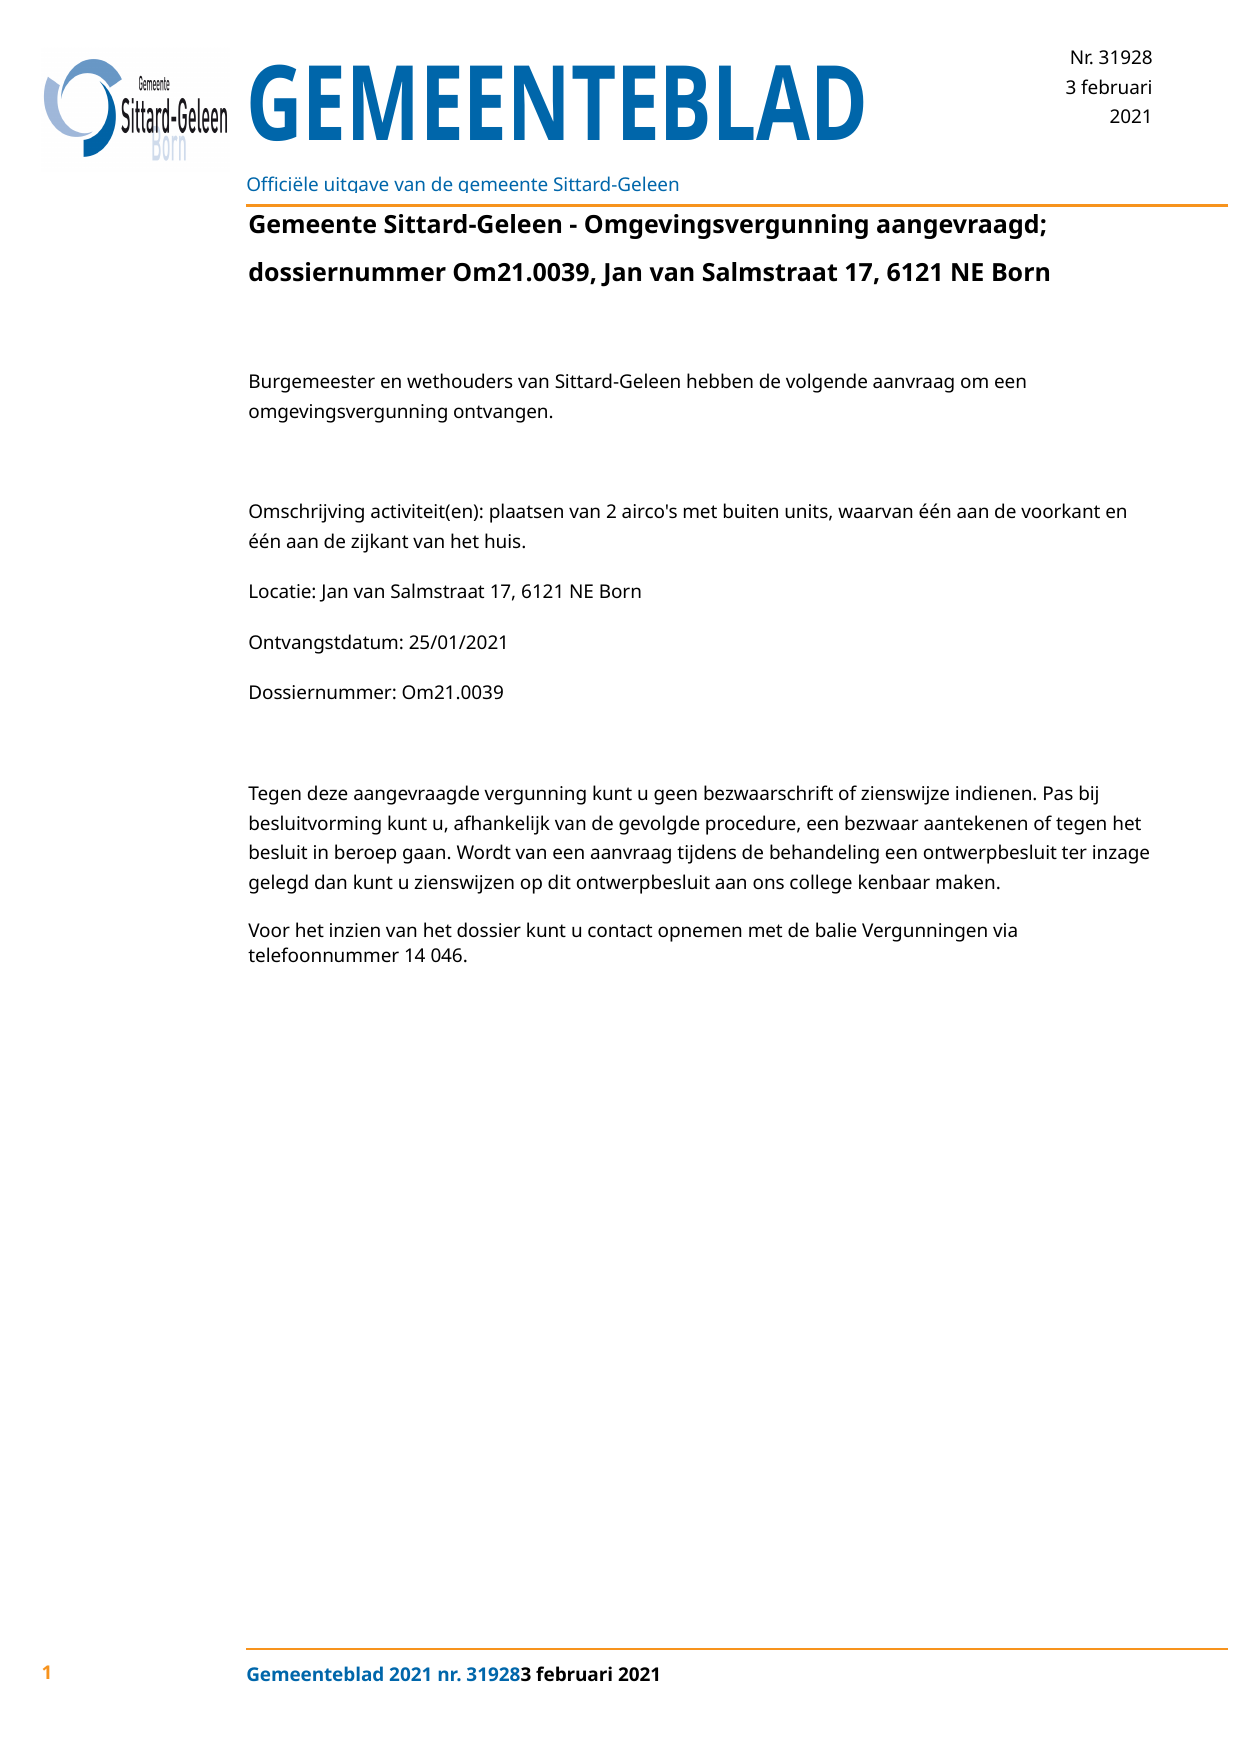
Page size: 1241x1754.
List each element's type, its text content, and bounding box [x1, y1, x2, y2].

text Gemeente Sittard-Geleen - Omgevingsvergunning aangevraagd; dossiernummer Om21.0039, Jan van Salmstraat 17, 6121 NE Born [248, 207, 1152, 288]
picture [41, 47, 231, 172]
text Dossiernummer: Om21.0039 [248, 679, 1152, 705]
text Burgemeester en wethouders van Sittard-Geleen hebben de volgende aanvraag om een omgevingsvergunning ontvangen. [248, 368, 1152, 424]
text Locatie: Jan van Salmstraat 17, 6121 NE Born [248, 579, 1152, 604]
text Ontvangstdatum: 25/01/2021 [248, 629, 1152, 655]
text Tegen deze aangevraagde vergunning kunt u geen bezwaarschrift of zienswijze indienen. Pas bij besluitvorming kunt u, afhankelijk van de gevolgde procedure, een bezwaar aantekenen of tegen het besluit in beroep gaan. Wordt van een aanvraag tijdens de behandeling een ontwerpbesluit ter inzage gelegd dan kunt u zienswijzen op dit ontwerpbesluit aan ons college kenbaar maken. [248, 780, 1152, 895]
text Voor het inzien van het dossier kunt u contact opnemen met de balie Vergunningen via telefoonnummer 14 046. [248, 917, 1152, 968]
text Omschrijving activiteit(en): plaatsen van 2 airco's met buiten units, waarvan één aan de voorkant en één aan de zijkant van het huis. [248, 499, 1152, 554]
